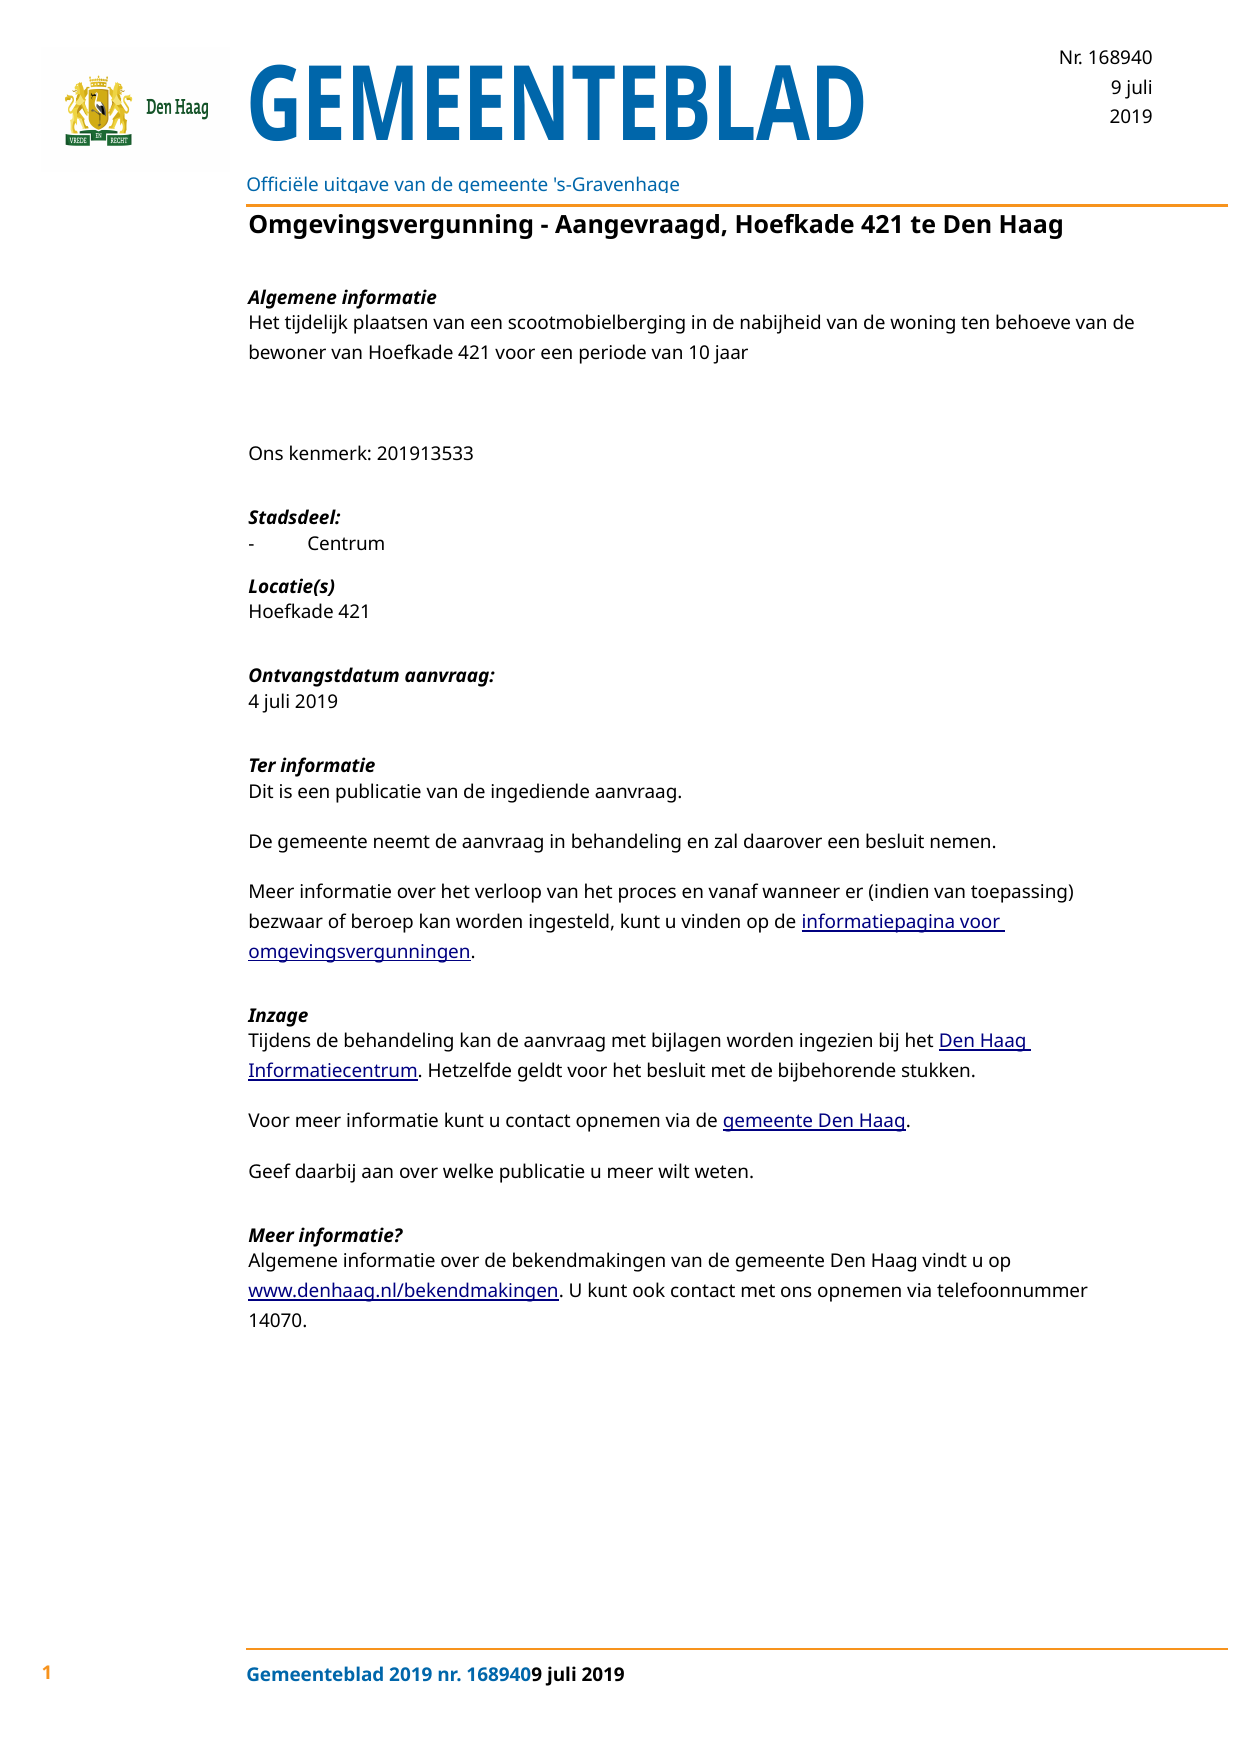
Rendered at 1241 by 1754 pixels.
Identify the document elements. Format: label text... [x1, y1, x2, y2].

text Meer informatie over het verloop van het proces en vanaf wanneer er (indien van toepassing) bezwaar of beroep kan worden ingesteld, kunt u vinden op de informatiepagina voor omgevingsvergunningen. [248, 879, 1152, 964]
text Stadsdeel: [248, 504, 1152, 530]
text Dit is een publicatie van de ingediende aanvraag. [248, 778, 1152, 804]
text Locatie(s) [248, 573, 1152, 598]
text Geef daarbij aan over welke publicatie u meer wilt weten. [248, 1158, 1152, 1184]
text Voor meer informatie kunt u contact opnemen via de gemeente Den Haag. [248, 1108, 1152, 1133]
text Tijdens de behandeling kan de aanvraag met bijlagen worden ingezien bij het Den Haag Informatiecentrum. Hetzelfde geldt voor het besluit met de bijbehorende stukken. [248, 1028, 1152, 1083]
list Centrum [248, 530, 1152, 555]
text 4 juli 2019 [248, 688, 1152, 714]
text Meer informatie? [248, 1222, 1152, 1248]
text Algemene informatie [248, 284, 1152, 309]
text Ons kenmerk: 201913533 [248, 440, 1152, 466]
picture [41, 47, 231, 172]
text Ontvangstdatum aanvraag: [248, 662, 1152, 688]
text Inzage [248, 1002, 1152, 1028]
text Omgevingsvergunning - Aangevraagd, Hoefkade 421 te Den Haag [248, 207, 1152, 241]
text De gemeente neemt de aanvraag in behandeling en zal daarover een besluit nemen. [248, 828, 1152, 854]
text Ter informatie [248, 752, 1152, 778]
text Hoefkade 421 [248, 598, 1152, 624]
text Het tijdelijk plaatsen van een scootmobielberging in de nabijheid van de woning ten behoeve van de bewoner van Hoefkade 421 voor een periode van 10 jaar [248, 309, 1152, 365]
text Algemene informatie over de bekendmakingen van de gemeente Den Haag vindt u op www.denhaag.nl/bekendmakingen. U kunt ook contact met ons opnemen via telefoonnummer 14070. [248, 1248, 1152, 1333]
